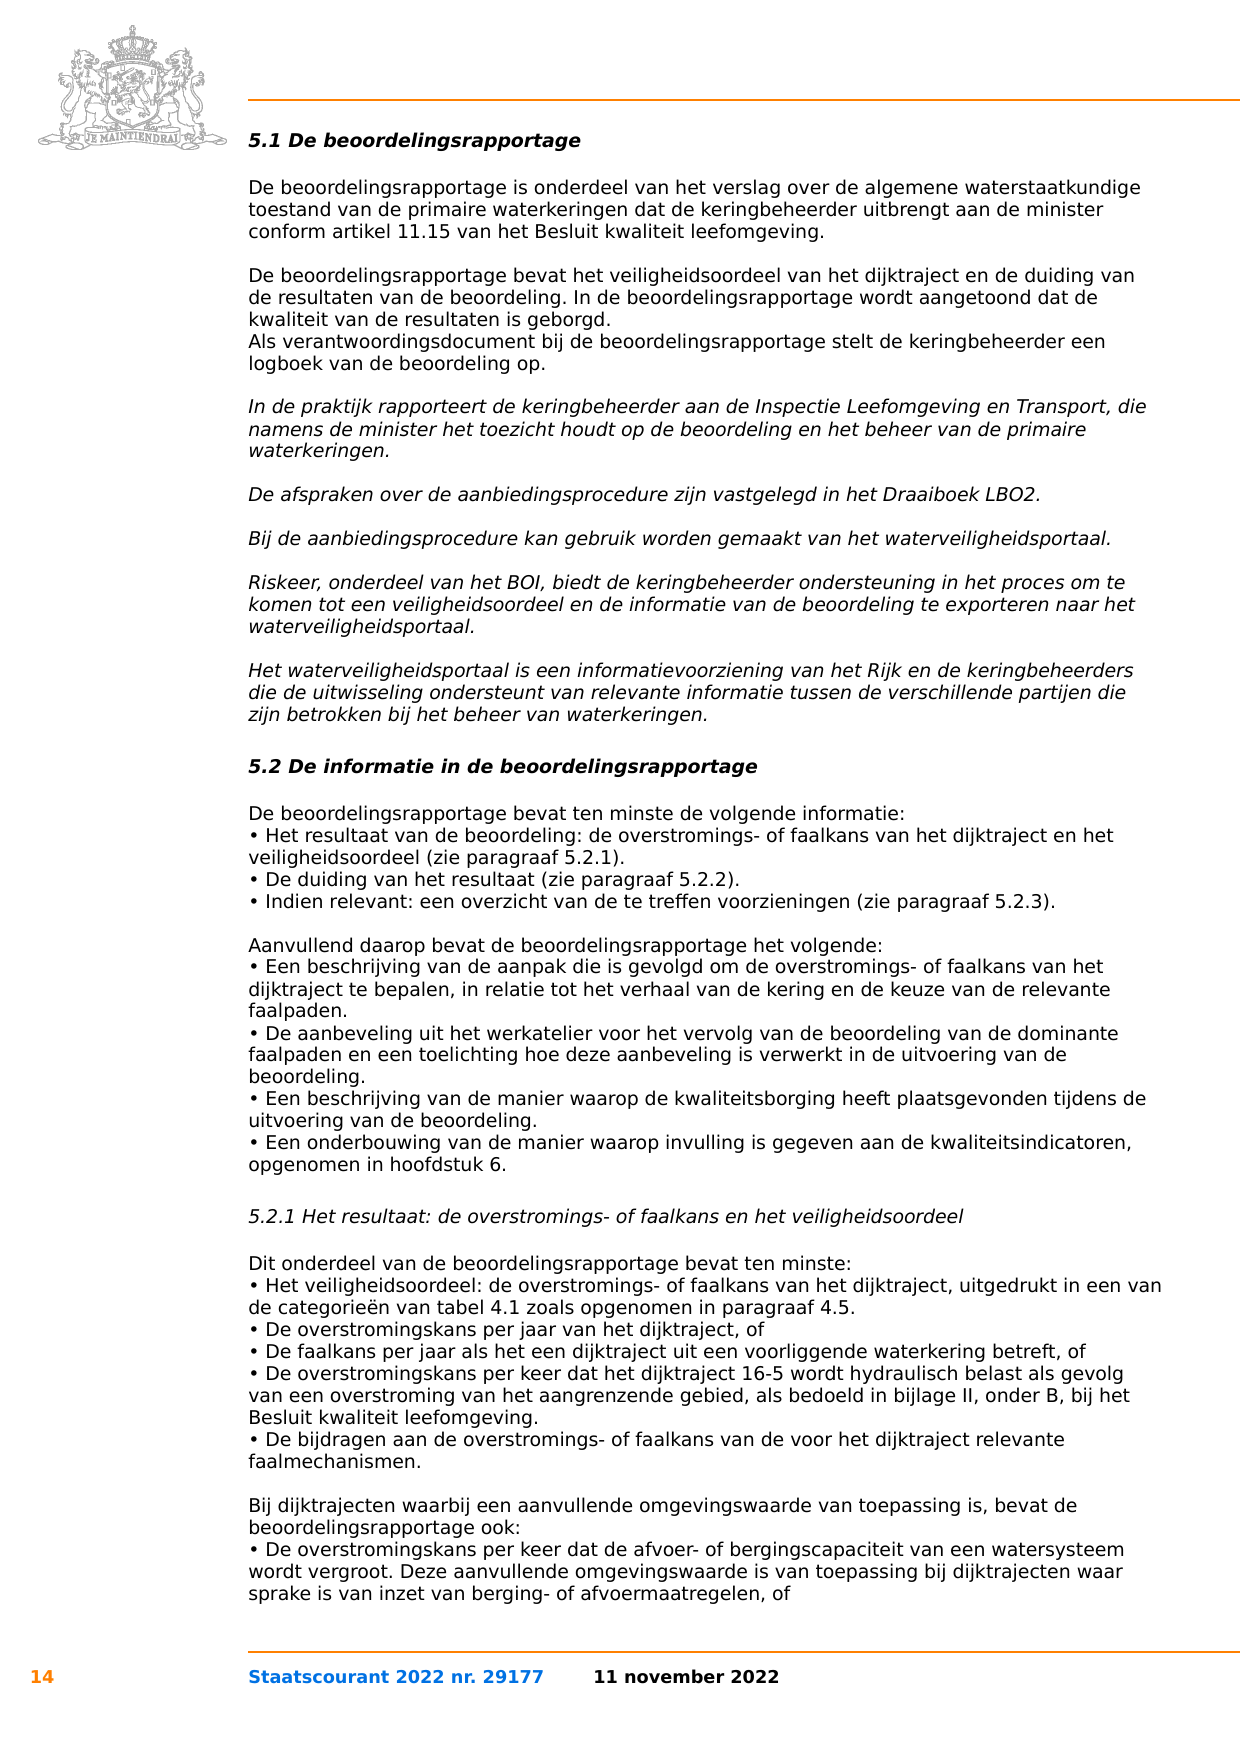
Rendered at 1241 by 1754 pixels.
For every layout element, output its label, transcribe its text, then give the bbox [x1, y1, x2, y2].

text Als verantwoordingsdocument bij de beoordelingsrapportage stelt de keringbeheerder een logboek van de beoordeling op. [248, 331, 1163, 374]
text • Indien relevant: een overzicht van de te treffen voorzieningen (zie paragraaf 5.2.3). [248, 891, 1163, 913]
text Aanvullend daarop bevat de beoordelingsrapportage het volgende: [248, 934, 1163, 956]
text Het waterveiligheidsportaal is een informatievoorziening van het Rijk en de keringbeheerders die de uitwisseling ondersteunt van relevante informatie tussen de verschillende partijen die zijn betrokken bij het beheer van waterkeringen. [248, 660, 1163, 726]
text • De overstromingskans per keer dat het dijktraject 16-5 wordt hydraulisch belast als gevolg van een overstroming van het aangrenzende gebied, als bedoeld in bijlage II, onder B, bij het Besluit kwaliteit leefomgeving. [248, 1363, 1163, 1429]
text Bij dijktrajecten waarbij een aanvullende omgevingswaarde van toepassing is, bevat de beoordelingsrapportage ook: [248, 1495, 1163, 1539]
text • De overstromingskans per keer dat de afvoer- of bergingscapaciteit van een watersysteem wordt vergroot. Deze aanvullende omgevingswaarde is van toepassing bij dijktrajecten waar sprake is van inzet van berging- of afvoermaatregelen, of [248, 1539, 1163, 1605]
text • De aanbeveling uit het werkatelier voor het vervolg van de beoordeling van de dominante faalpaden en een toelichting hoe deze aanbeveling is verwerkt in de uitvoering van de beoordeling. [248, 1022, 1163, 1088]
text Dit onderdeel van de beoordelingsrapportage bevat ten minste: [248, 1253, 1163, 1275]
text • De faalkans per jaar als het een dijktraject uit een voorliggende waterkering betreft, of [248, 1341, 1163, 1363]
text • De bijdragen aan de overstromings- of faalkans van de voor het dijktraject relevante faalmechanismen. [248, 1429, 1163, 1473]
text • Een beschrijving van de aanpak die is gevolgd om de overstromings- of faalkans van het dijktraject te bepalen, in relatie tot het verhaal van de kering en de keuze van de relevante faalpaden. [248, 956, 1163, 1022]
text De beoordelingsrapportage is onderdeel van het verslag over de algemene waterstaatkundige toestand van de primaire waterkeringen dat de keringbeheerder uitbrengt aan de minister conform artikel 11.15 van het Besluit kwaliteit leefomgeving. [248, 177, 1163, 243]
text • Het veiligheidsoordeel: de overstromings- of faalkans van het dijktraject, uitgedrukt in een van de categorieën van tabel 4.1 zoals opgenomen in paragraaf 4.5. [248, 1275, 1163, 1319]
text In de praktijk rapporteert de keringbeheerder aan de Inspectie Leefomgeving en Transport, die namens de minister het toezicht houdt op de beoordeling en het beheer van de primaire waterkeringen. [248, 396, 1163, 462]
text • Het resultaat van de beoordeling: de overstromings- of faalkans van het dijktraject en het veiligheidsoordeel (zie paragraaf 5.2.1). [248, 825, 1163, 869]
subtitle 5.1 De beoordelingsrapportage [248, 130, 1163, 152]
text • De duiding van het resultaat (zie paragraaf 5.2.2). [248, 869, 1163, 891]
text Riskeer, onderdeel van het BOI, biedt de keringbeheerder ondersteuning in het proces om te komen tot een veiligheidsoordeel en de informatie van de beoordeling te exporteren naar het waterveiligheidsportaal. [248, 572, 1163, 638]
text • Een beschrijving van de manier waarop de kwaliteitsborging heeft plaatsgevonden tijdens de uitvoering van de beoordeling. [248, 1088, 1163, 1132]
picture [38, 25, 227, 150]
text De beoordelingsrapportage bevat ten minste de volgende informatie: [248, 803, 1163, 825]
text • De overstromingskans per jaar van het dijktraject, of [248, 1319, 1163, 1341]
text Bij de aanbiedingsprocedure kan gebruik worden gemaakt van het waterveiligheidsportaal. [248, 528, 1163, 550]
subtitle 5.2 De informatie in de beoordelingsrapportage [248, 756, 1163, 778]
text • Een onderbouwing van de manier waarop invulling is gegeven aan de kwaliteitsindicatoren, opgenomen in hoofdstuk 6. [248, 1132, 1163, 1176]
text De afspraken over de aanbiedingsprocedure zijn vastgelegd in het Draaiboek LBO2. [248, 484, 1163, 506]
text De beoordelingsrapportage bevat het veiligheidsoordeel van het dijktraject en de duiding van de resultaten van de beoordeling. In de beoordelingsrapportage wordt aangetoond dat de kwaliteit van de resultaten is geborgd. [248, 265, 1163, 331]
subtitle 5.2.1 Het resultaat: de overstromings- of faalkans en het veiligheidsoordeel [248, 1206, 1163, 1228]
